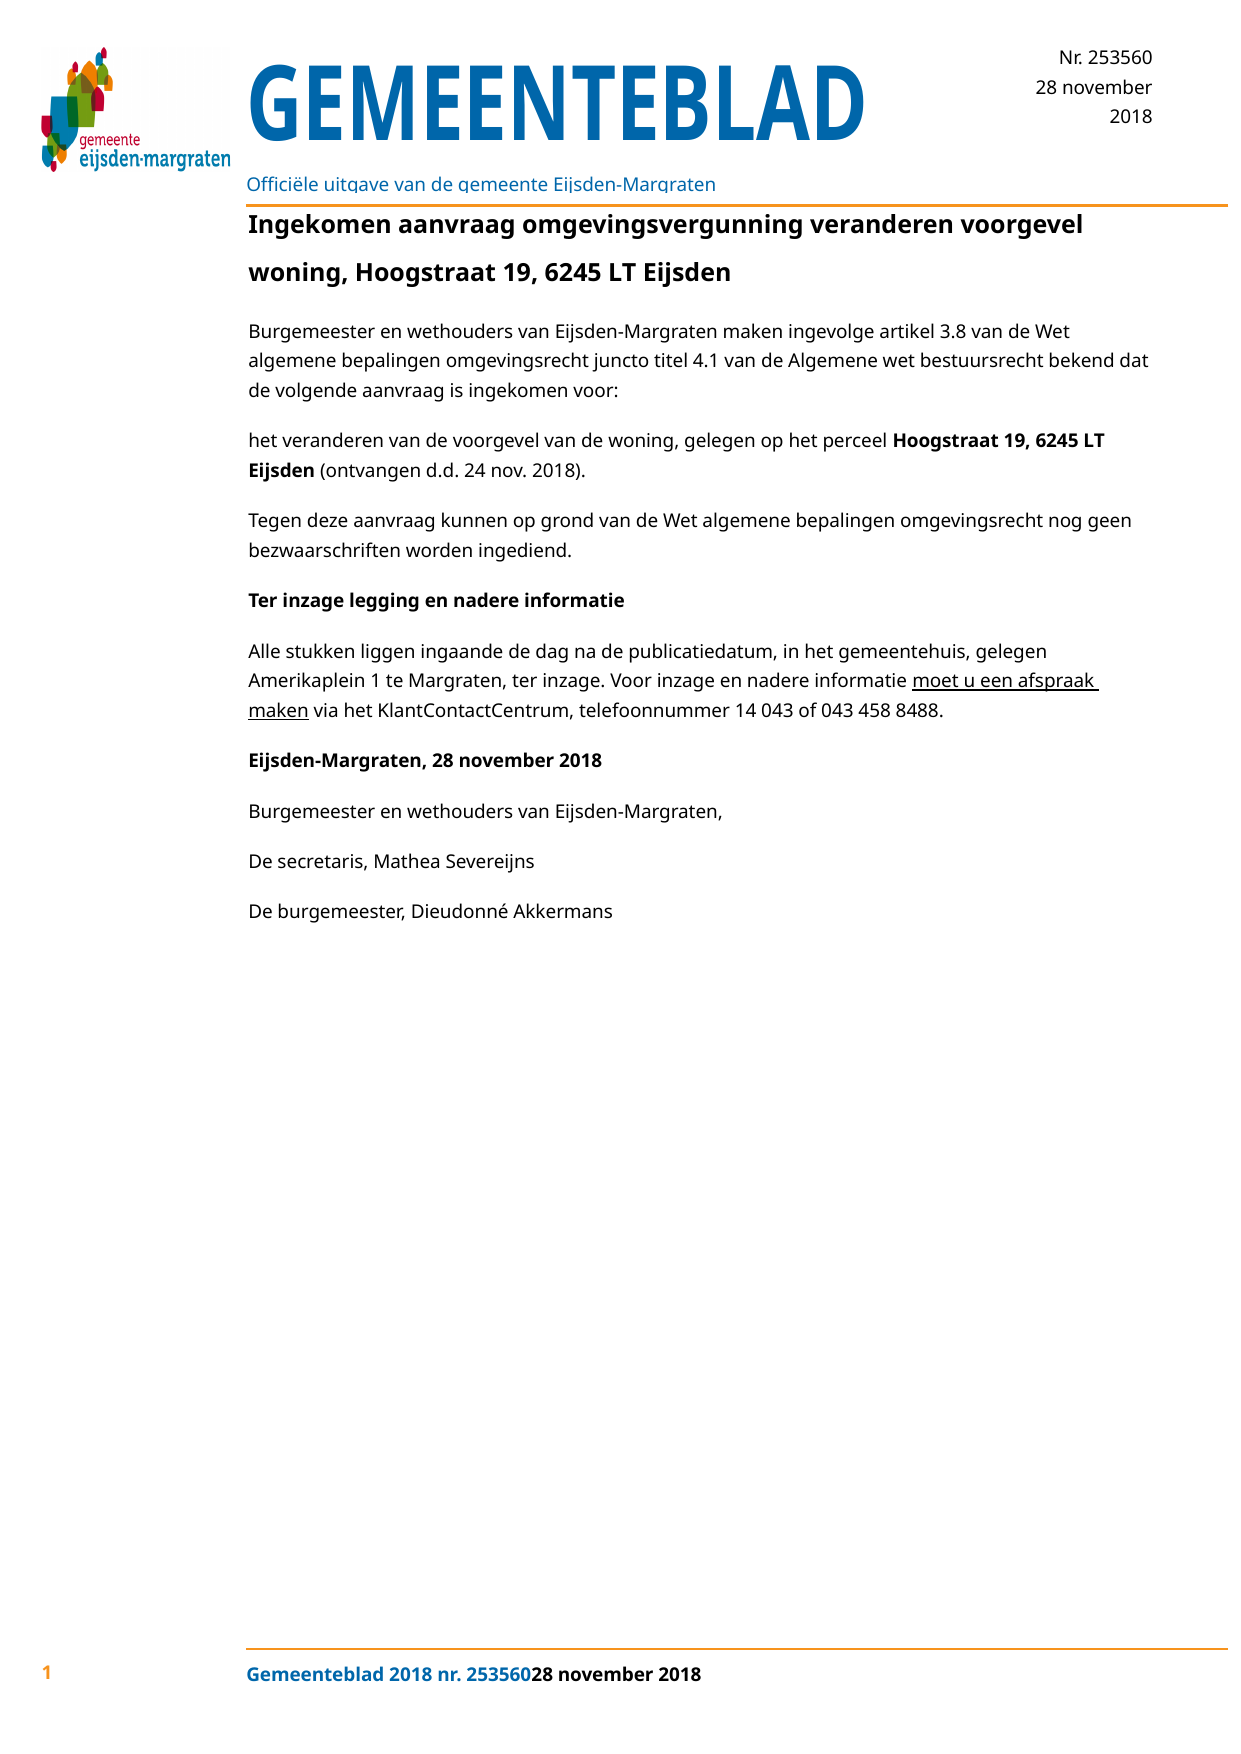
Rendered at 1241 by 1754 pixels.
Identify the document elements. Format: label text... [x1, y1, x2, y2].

text De burgemeester, Dieudonné Akkermans [248, 899, 1152, 924]
text Eijsden-Margraten, 28 november 2018 [248, 747, 1152, 773]
text Ter inzage legging en nadere informatie [248, 587, 1152, 613]
text Burgemeester en wethouders van Eijsden-Margraten, [248, 798, 1152, 824]
text Tegen deze aanvraag kunnen op grond van de Wet algemene bepalingen omgevingsrecht nog geen bezwaarschriften worden ingediend. [248, 507, 1152, 563]
text het veranderen van de voorgevel van de woning, gelegen op het perceel Hoogstraat 19, 6245 LT Eijsden (ontvangen d.d. 24 nov. 2018). [248, 427, 1152, 483]
text De secretaris, Mathea Severeijns [248, 848, 1152, 874]
text Burgemeester en wethouders van Eijsden-Margraten maken ingevolge artikel 3.8 van de Wet algemene bepalingen omgevingsrecht juncto titel 4.1 van de Algemene wet bestuursrecht bekend dat de volgende aanvraag is ingekomen voor: [248, 318, 1152, 403]
text Alle stukken liggen ingaande de dag na de publicatiedatum, in het gemeentehuis, gelegen Amerikaplein 1 te Margraten, ter inzage. Voor inzage en nadere informatie moet u een afspraak maken via het KlantContactCentrum, telefoonnummer 14 043 of 043 458 8488. [248, 638, 1152, 723]
text Ingekomen aanvraag omgevingsvergunning veranderen voorgevel woning, Hoogstraat 19, 6245 LT Eijsden [248, 207, 1152, 288]
picture [41, 47, 231, 172]
